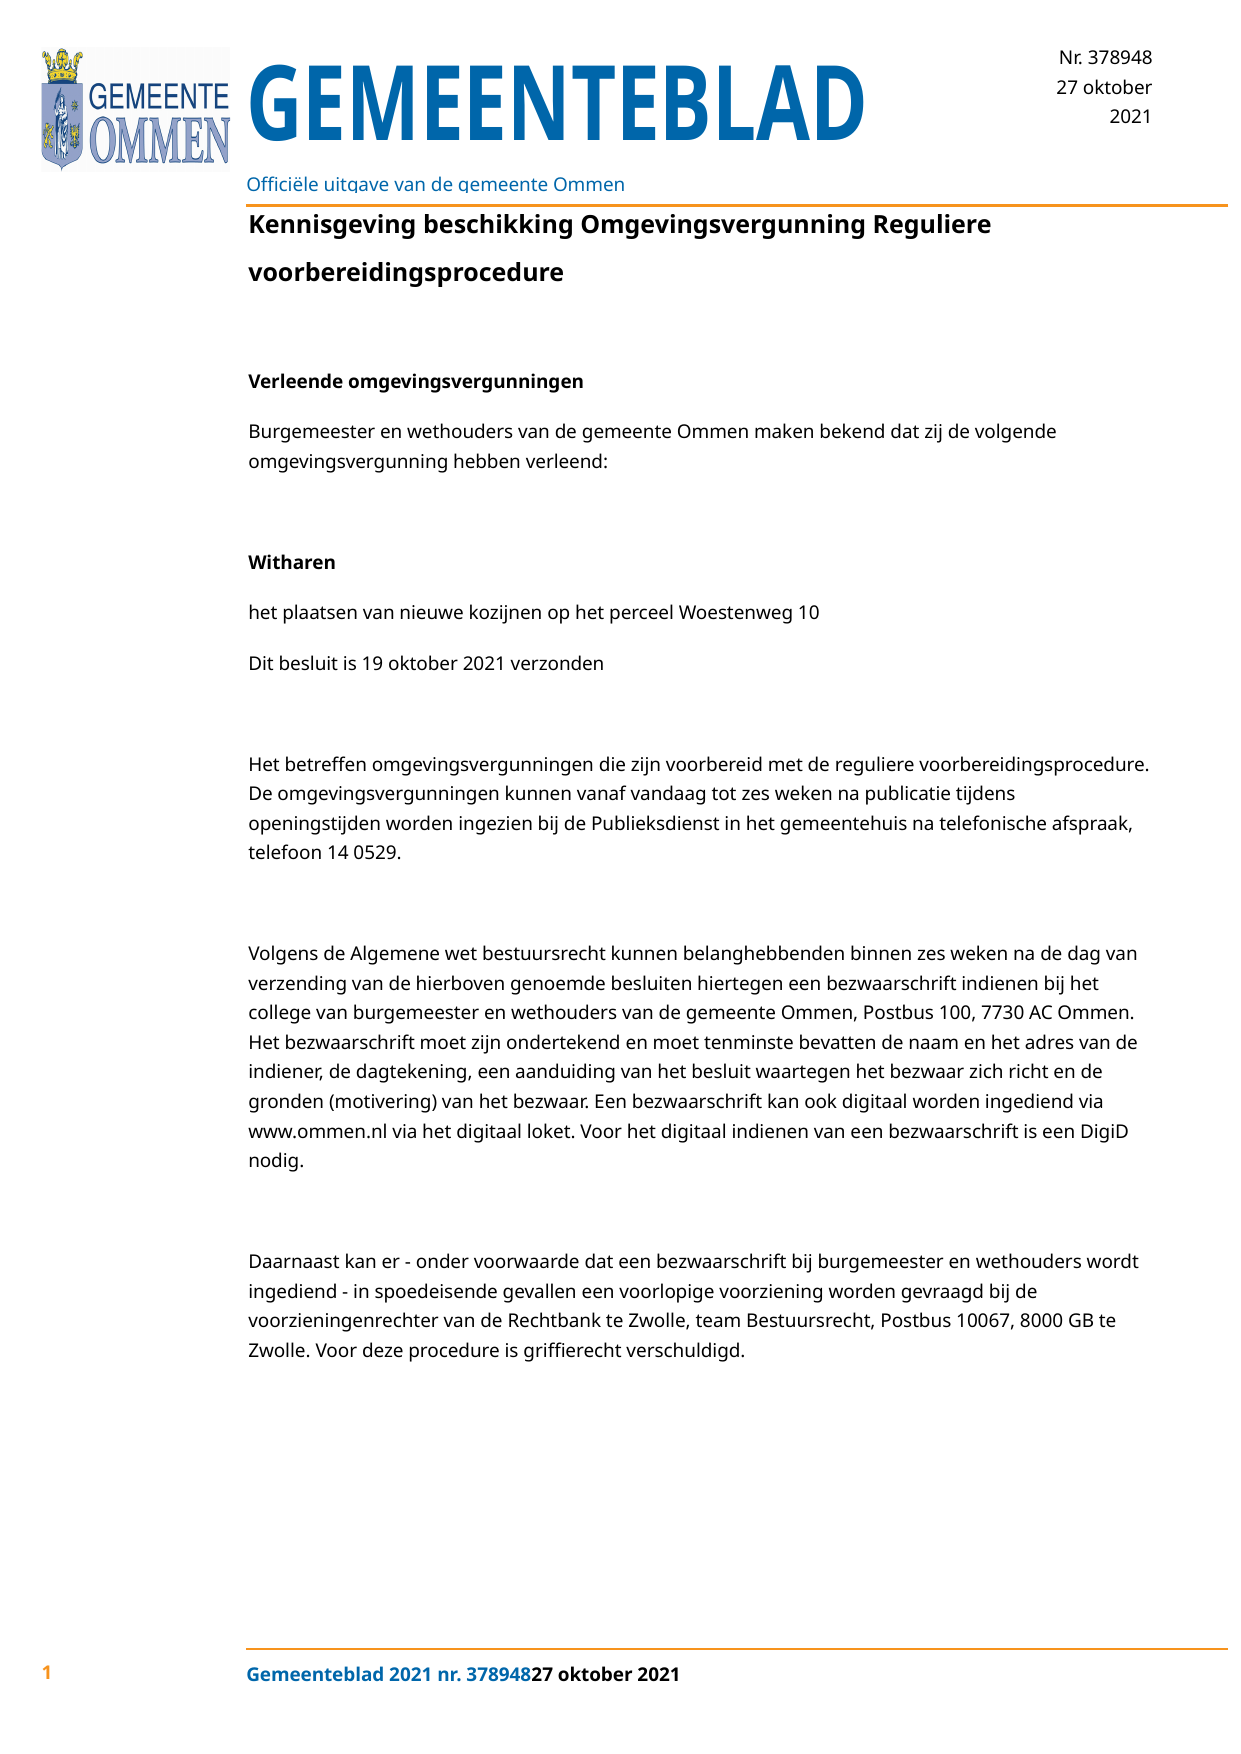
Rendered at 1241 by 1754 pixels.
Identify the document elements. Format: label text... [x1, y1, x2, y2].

text Het betreffen omgevingsvergunningen die zijn voorbereid met de reguliere voorbereidingsprocedure. De omgevingsvergunningen kunnen vanaf vandaag tot zes weken na publicatie tijdens openingstijden worden ingezien bij de Publieksdienst in het gemeentehuis na telefonische afspraak, telefoon 14 0529. [248, 751, 1152, 865]
text Kennisgeving beschikking Omgevingsvergunning Reguliere voorbereidingsprocedure [248, 207, 1152, 288]
text Volgens de Algemene wet bestuursrecht kunnen belanghebbenden binnen zes weken na de dag van verzending van de hierboven genoemde besluiten hiertegen een bezwaarschrift indienen bij het college van burgemeester en wethouders van de gemeente Ommen, Postbus 100, 7730 AC Ommen. Het bezwaarschrift moet zijn ondertekend en moet tenminste bevatten de naam en het adres van de indiener, de dagtekening, een aanduiding van het besluit waartegen het bezwaar zich richt en de gronden (motivering) van het bezwaar. Een bezwaarschrift kan ook digitaal worden ingediend via www.ommen.nl via het digitaal loket. Voor het digitaal indienen van een bezwaarschrift is een DigiD nodig. [248, 940, 1152, 1173]
text Daarnaast kan er - onder voorwaarde dat een bezwaarschrift bij burgemeester en wethouders wordt ingediend - in spoedeisende gevallen een voorlopige voorziening worden gevraagd bij de voorzieningenrechter van de Rechtbank te Zwolle, team Bestuursrecht, Postbus 10067, 8000 GB te Zwolle. Voor deze procedure is griffierecht verschuldigd. [248, 1248, 1152, 1363]
text het plaatsen van nieuwe kozijnen op het perceel Woestenweg 10 [248, 599, 1152, 625]
picture [41, 47, 231, 172]
text Witharen [248, 549, 1152, 575]
text Dit besluit is 19 oktober 2021 verzonden [248, 650, 1152, 676]
text Burgemeester en wethouders van de gemeente Ommen maken bekend dat zij de volgende omgevingsvergunning hebben verleend: [248, 419, 1152, 474]
text Verleende omgevingsvergunningen [248, 368, 1152, 394]
